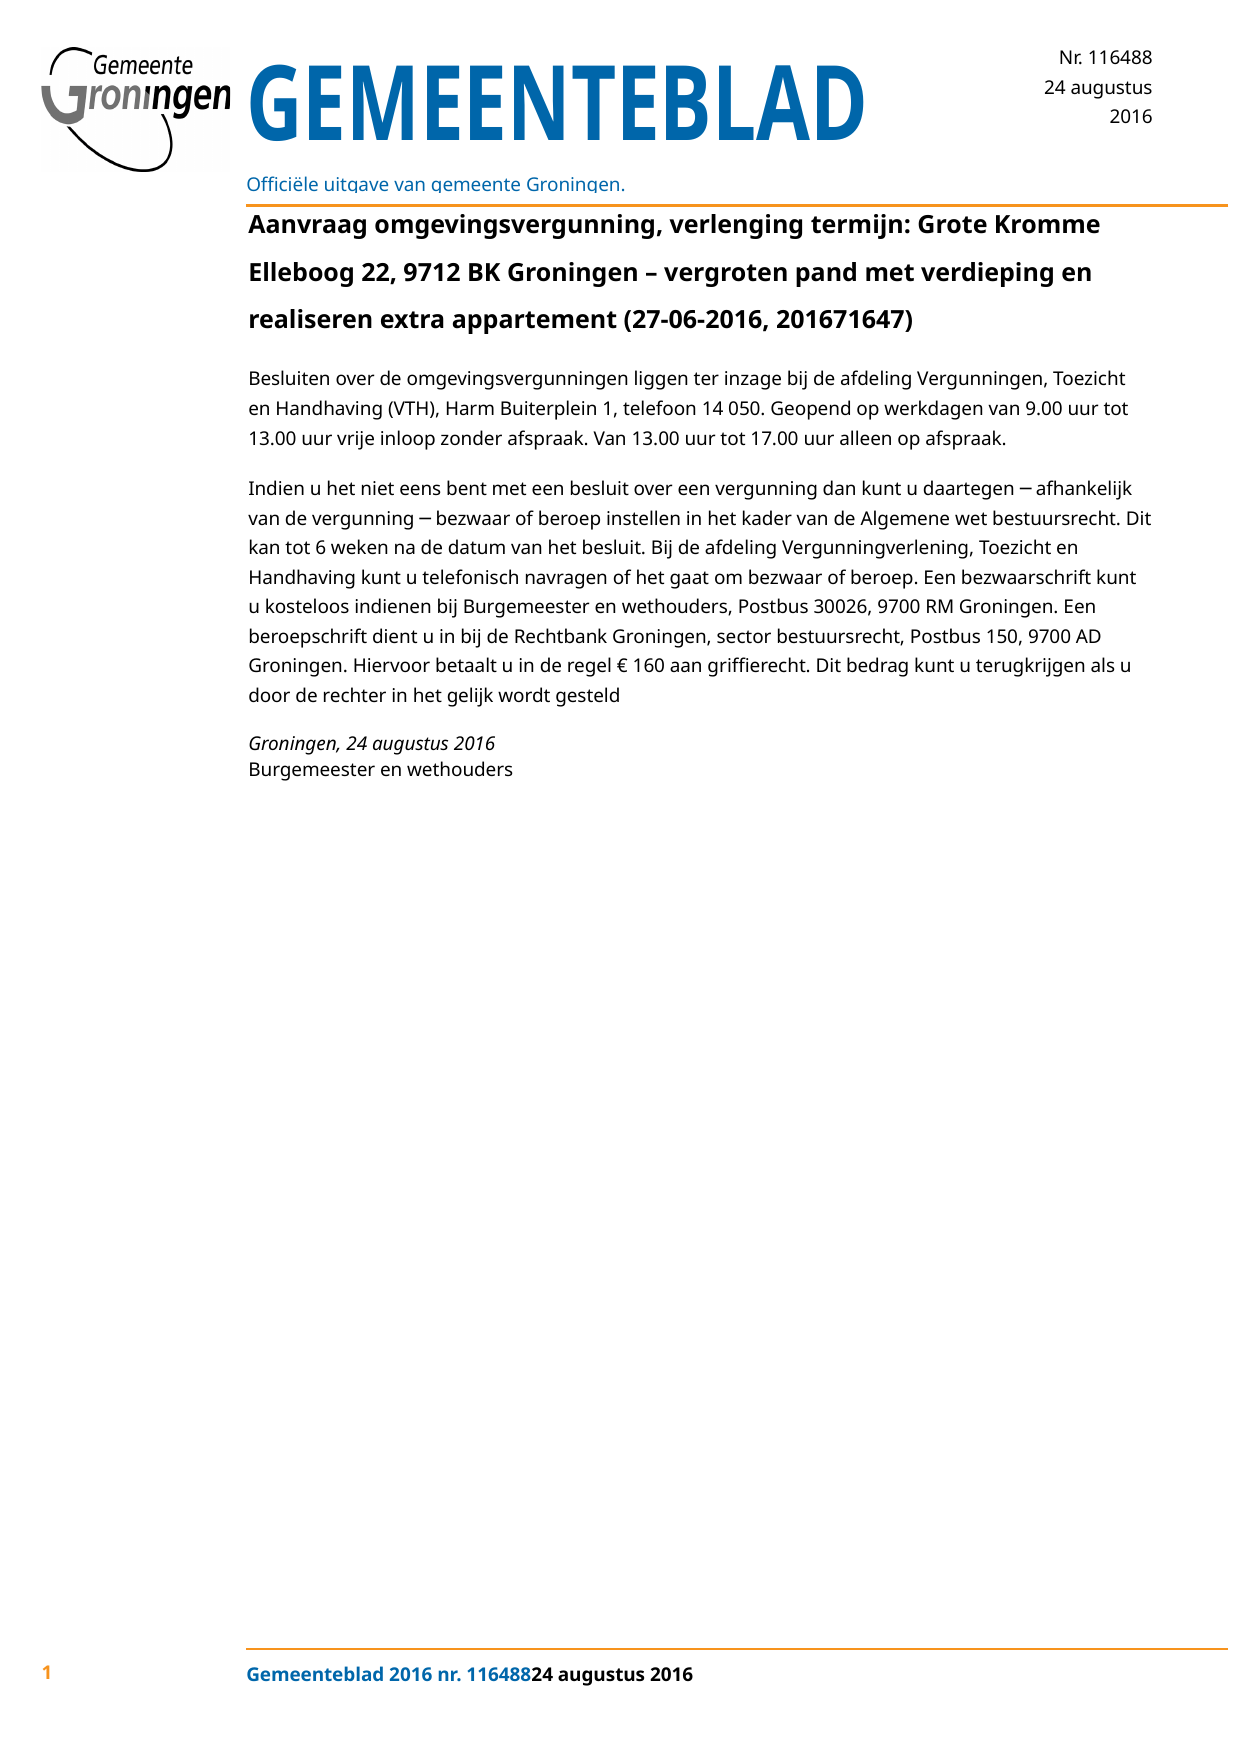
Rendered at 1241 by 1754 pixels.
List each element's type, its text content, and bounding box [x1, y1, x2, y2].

text Besluiten over de omgevingsvergunningen liggen ter inzage bij de afdeling Vergunningen, Toezicht en Handhaving (VTH), Harm Buiterplein 1, telefoon 14 050. Geopend op werkdagen van 9.00 uur tot 13.00 uur vrije inloop zonder afspraak. Van 13.00 uur tot 17.00 uur alleen op afspraak. [248, 366, 1152, 450]
text Burgemeester en wethouders [248, 756, 1152, 781]
text Groningen, 24 augustus 2016 [248, 730, 1152, 756]
text Aanvraag omgevingsvergunning, verlenging termijn: Grote Kromme Elleboog 22, 9712 BK Groningen – vergroten pand met verdieping en realiseren extra appartement (27-06-2016, 201671647) [248, 207, 1152, 336]
text Indien u het niet eens bent met een besluit over een vergunning dan kunt u daartegen ─ afhankelijk van de vergunning ─ bezwaar of beroep instellen in het kader van de Algemene wet bestuursrecht. Dit kan tot 6 weken na de datum van het besluit. Bij de afdeling Vergunningverlening, Toezicht en Handhaving kunt u telefonisch navragen of het gaat om bezwaar of beroep. Een bezwaarschrift kunt u kosteloos indienen bij Burgemeester en wethouders, Postbus 30026, 9700 RM Groningen. Een beroepschrift dient u in bij de Rechtbank Groningen, sector bestuursrecht, Postbus 150, 9700 AD Groningen. Hiervoor betaalt u in de regel € 160 aan griffierecht. Dit bedrag kunt u terugkrijgen als u door de rechter in het gelijk wordt gesteld [248, 475, 1152, 708]
picture [41, 47, 231, 172]
